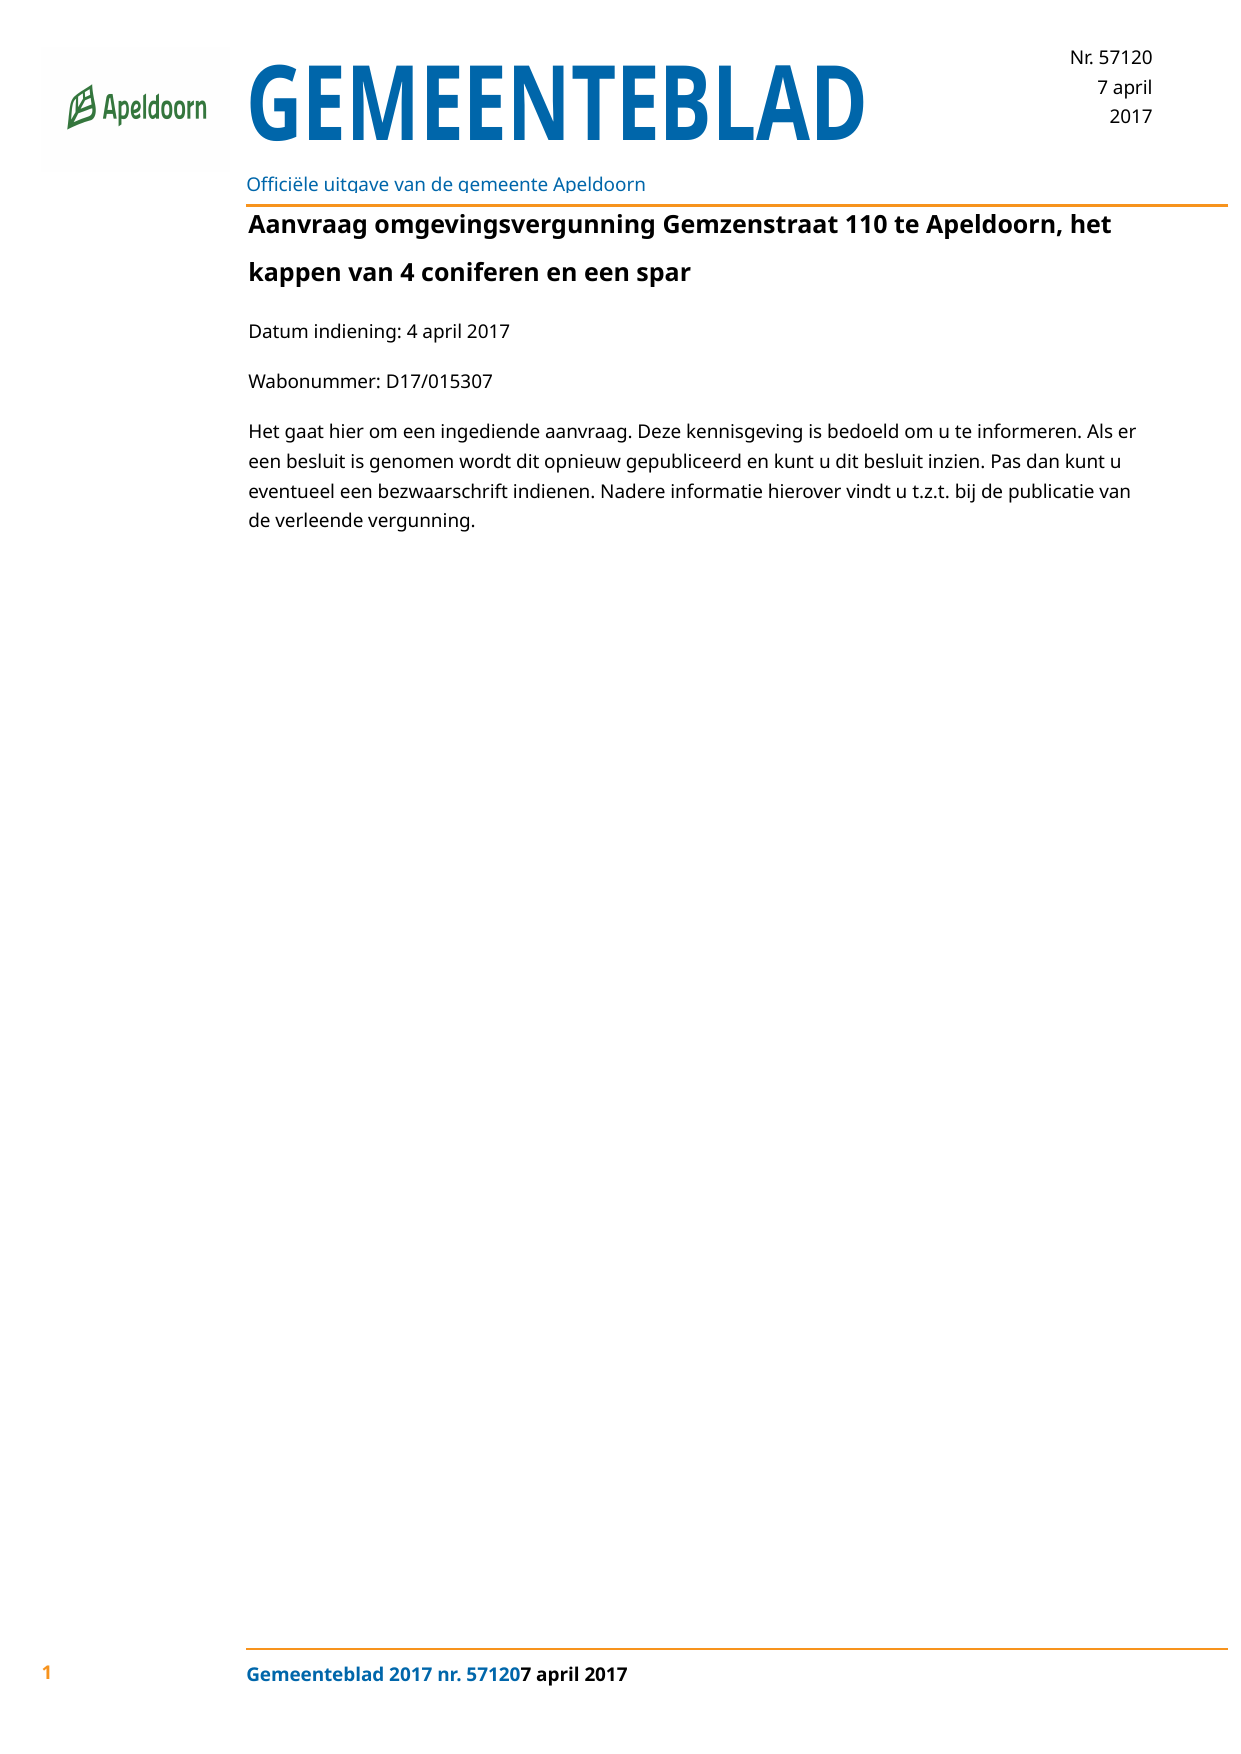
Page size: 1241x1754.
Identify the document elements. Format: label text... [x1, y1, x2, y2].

text Aanvraag omgevingsvergunning Gemzenstraat 110 te Apeldoorn, het kappen van 4 coniferen en een spar [248, 207, 1152, 288]
text Wabonummer: D17/015307 [248, 368, 1152, 394]
text Datum indiening: 4 april 2017 [248, 318, 1152, 344]
picture [41, 47, 231, 172]
text Het gaat hier om een ingediende aanvraag. Deze kennisgeving is bedoeld om u te informeren. Als er een besluit is genomen wordt dit opnieuw gepubliceerd en kunt u dit besluit inzien. Pas dan kunt u eventueel een bezwaarschrift indienen. Nadere informatie hierover vindt u t.z.t. bij de publicatie van de verleende vergunning. [248, 419, 1152, 533]
